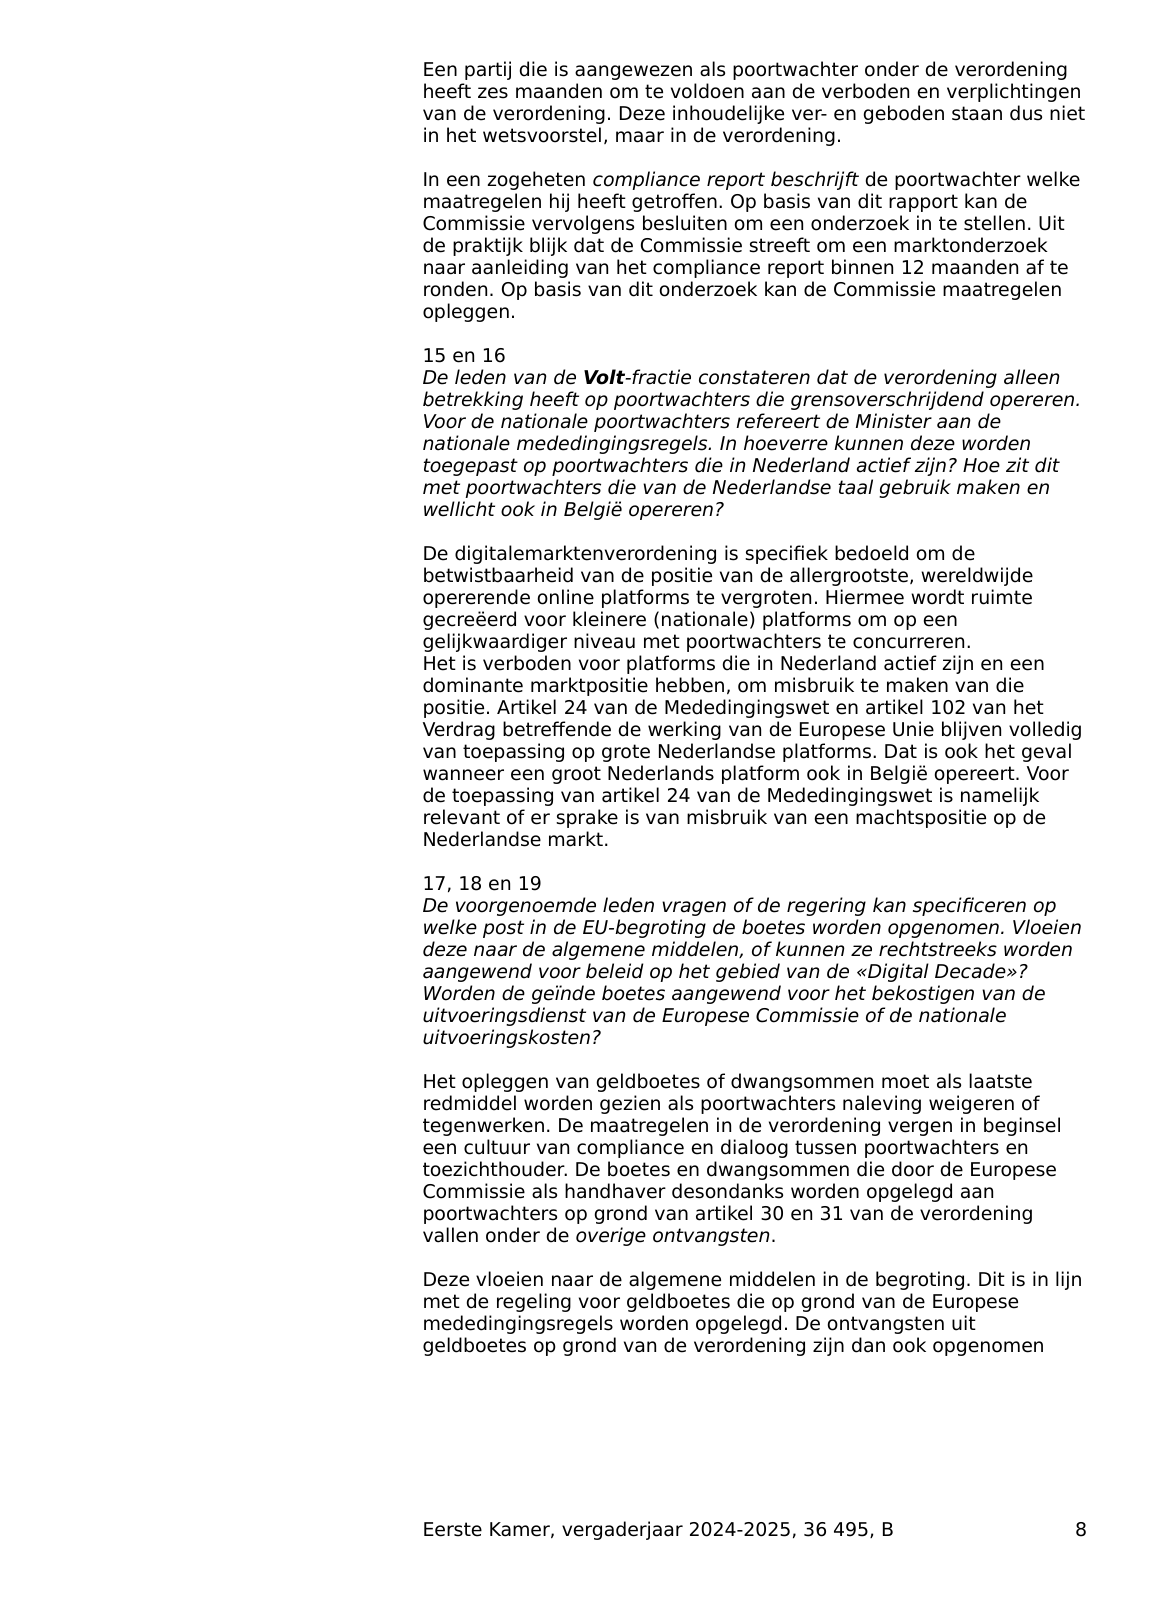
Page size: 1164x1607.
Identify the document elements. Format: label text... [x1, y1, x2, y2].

text Het opleggen van geldboetes of dwangsommen moet als laatste redmiddel worden gezien als poortwachters naleving weigeren of tegenwerken. De maatregelen in de verordening vergen in beginsel een cultuur van compliance en dialoog tussen poortwachters en toezichthouder. De boetes en dwangsommen die door de Europese Commissie als handhaver desondanks worden opgelegd aan poortwachters op grond van artikel 30 en 31 van de verordening vallen onder de overige ontvangsten. [422, 1071, 1087, 1247]
text In een zogeheten compliance report beschrijft de poortwachter welke maatregelen hij heeft getroffen. Op basis van dit rapport kan de Commissie vervolgens besluiten om een onderzoek in te stellen. Uit de praktijk blijk dat de Commissie streeft om een marktonderzoek naar aanleiding van het compliance report binnen 12 maanden af te ronden. Op basis van dit onderzoek kan de Commissie maatregelen opleggen. [422, 169, 1087, 323]
text De digitalemarktenverordening is specifiek bedoeld om de betwistbaarheid van de positie van de allergrootste, wereldwijde opererende online platforms te vergroten. Hiermee wordt ruimte gecreëerd voor kleinere (nationale) platforms om op een gelijkwaardiger niveau met poortwachters te concurreren. [422, 543, 1087, 653]
text Een partij die is aangewezen als poortwachter onder de verordening heeft zes maanden om te voldoen aan de verboden en verplichtingen van de verordening. Deze inhoudelijke ver- en geboden staan dus niet in het wetsvoorstel, maar in de verordening. [422, 59, 1087, 147]
text Deze vloeien naar de algemene middelen in de begroting. Dit is in lijn met de regeling voor geldboetes die op grond van de Europese mededingingsregels worden opgelegd. De ontvangsten uit geldboetes op grond van de verordening zijn dan ook opgenomen [422, 1269, 1087, 1379]
text De leden van de Volt-fractie constateren dat de verordening alleen betrekking heeft op poortwachters die grensoverschrijdend opereren. Voor de nationale poortwachters refereert de Minister aan de nationale mededingingsregels. In hoeverre kunnen deze worden toegepast op poortwachters die in Nederland actief zijn? Hoe zit dit met poortwachters die van de Nederlandse taal gebruik maken en wellicht ook in België opereren? [422, 367, 1087, 521]
text De voorgenoemde leden vragen of de regering kan specificeren op welke post in de EU-begroting de boetes worden opgenomen. Vloeien deze naar de algemene middelen, of kunnen ze rechtstreeks worden aangewend voor beleid op het gebied van de «Digital Decade»? Worden de geïnde boetes aangewend voor het bekostigen van de uitvoeringsdienst van de Europese Commissie of de nationale uitvoeringskosten? [422, 895, 1087, 1049]
text Het is verboden voor platforms die in Nederland actief zijn en een dominante marktpositie hebben, om misbruik te maken van die positie. Artikel 24 van de Mededingingswet en artikel 102 van het Verdrag betreffende de werking van de Europese Unie blijven volledig van toepassing op grote Nederlandse platforms. Dat is ook het geval wanneer een groot Nederlands platform ook in België opereert. Voor de toepassing van artikel 24 van de Mededingingswet is namelijk relevant of er sprake is van misbruik van een machtspositie op de Nederlandse markt. [422, 653, 1087, 851]
text 15 en 16 [422, 345, 1087, 367]
text 17, 18 en 19 [422, 873, 1087, 895]
